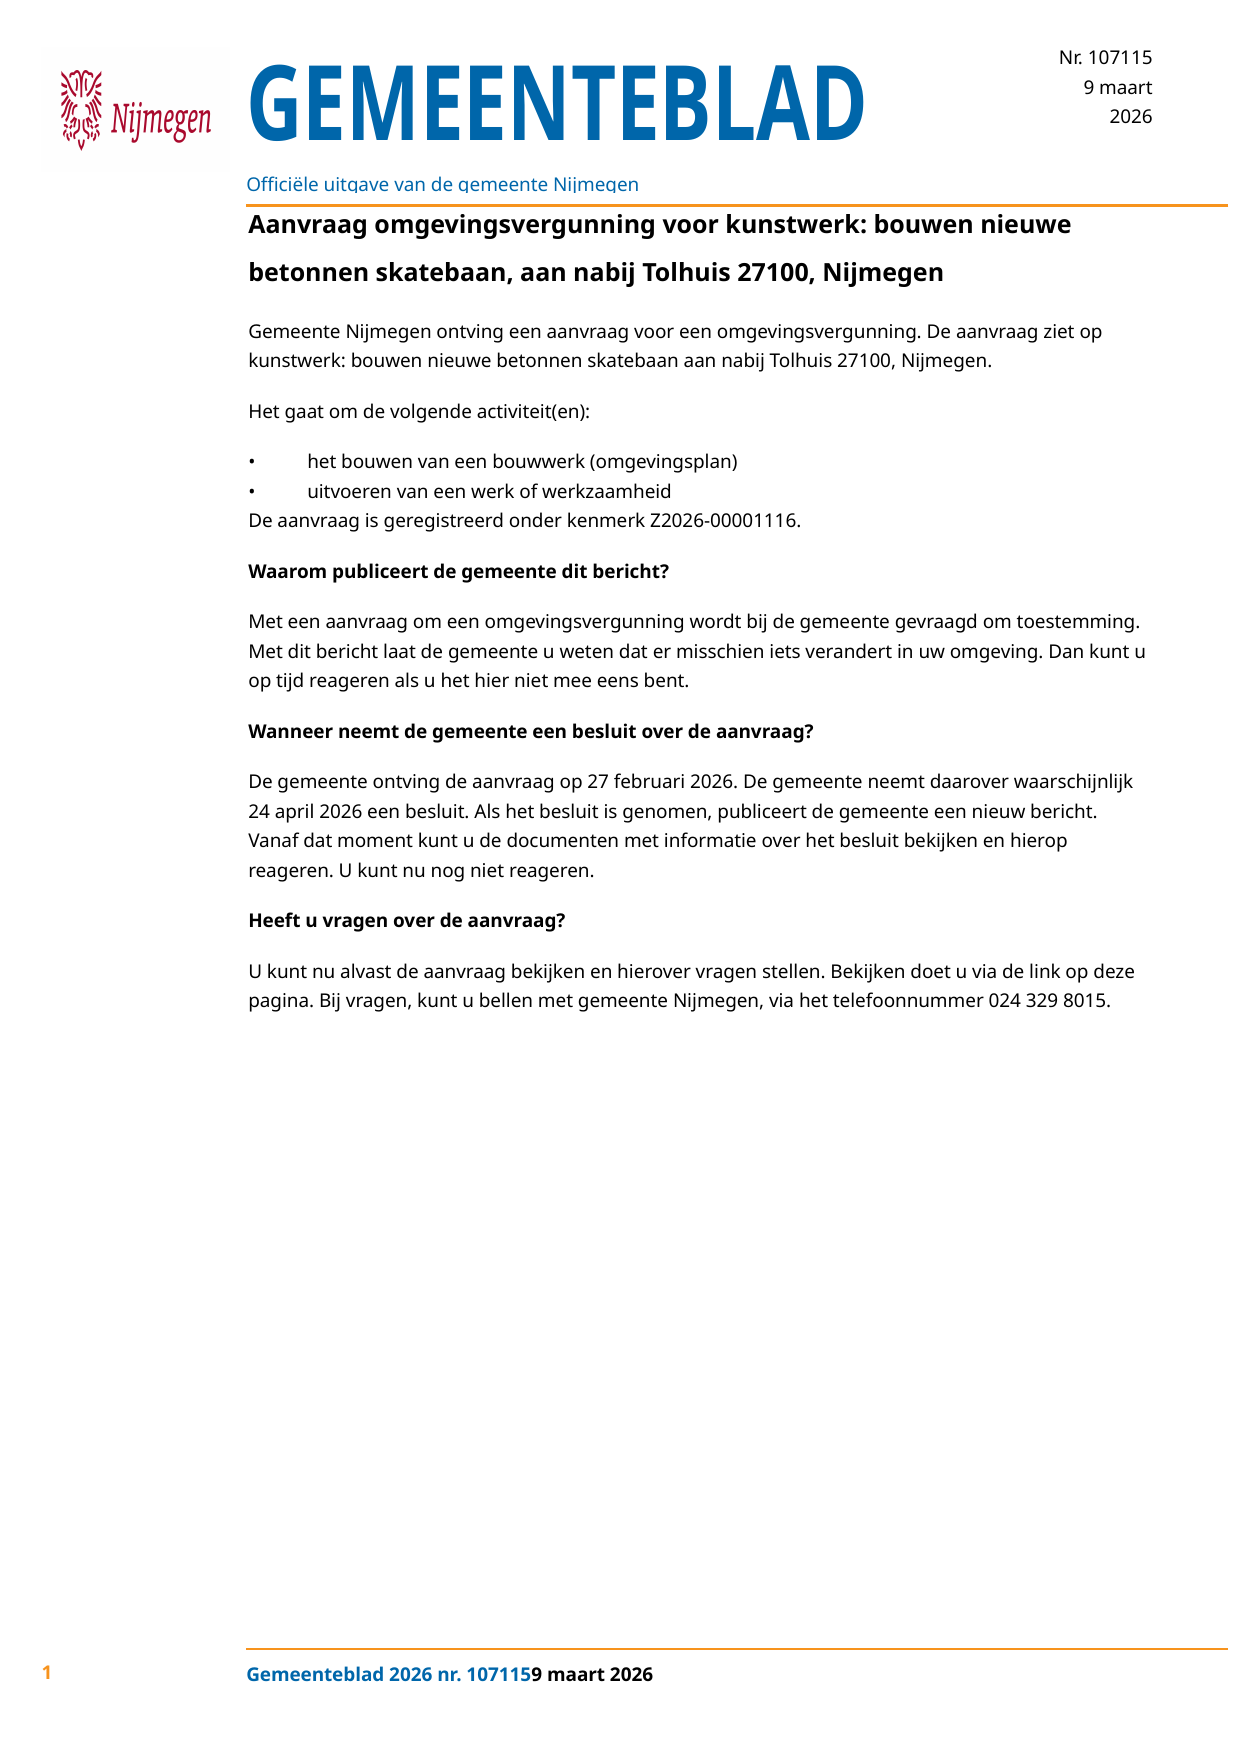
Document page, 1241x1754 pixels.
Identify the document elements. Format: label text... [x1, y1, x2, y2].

text Gemeente Nijmegen ontving een aanvraag voor een omgevingsvergunning. De aanvraag ziet op kunstwerk: bouwen nieuwe betonnen skatebaan aan nabij Tolhuis 27100, Nijmegen. [248, 318, 1152, 373]
text Het gaat om de volgende activiteit(en): [248, 398, 1152, 424]
picture [41, 47, 231, 172]
list het bouwen van een bouwwerk (omgevingsplan) [248, 448, 1152, 474]
text Wanneer neemt de gemeente een besluit over de aanvraag? [248, 718, 1152, 744]
text Heeft u vragen over de aanvraag? [248, 907, 1152, 933]
text De gemeente ontving de aanvraag op 27 februari 2026. De gemeente neemt daarover waarschijnlijk 24 april 2026 een besluit. Als het besluit is genomen, publiceert de gemeente een nieuw bericht. Vanaf dat moment kunt u de documenten met informatie over het besluit bekijken en hierop reageren. U kunt nu nog niet reageren. [248, 768, 1152, 883]
text U kunt nu alvast de aanvraag bekijken en hierover vragen stellen. Bekijken doet u via de link op deze pagina. Bij vragen, kunt u bellen met gemeente Nijmegen, via het telefoonnummer 024 329 8015. [248, 958, 1152, 1013]
text Aanvraag omgevingsvergunning voor kunstwerk: bouwen nieuwe betonnen skatebaan, aan nabij Tolhuis 27100, Nijmegen [248, 207, 1152, 288]
text Waarom publiceert de gemeente dit bericht? [248, 558, 1152, 584]
list uitvoeren van een werk of werkzaamheid [248, 478, 1152, 504]
text De aanvraag is geregistreerd onder kenmerk Z2026-00001116. [248, 507, 1152, 533]
text Met een aanvraag om een omgevingsvergunning wordt bij de gemeente gevraagd om toestemming. Met dit bericht laat de gemeente u weten dat er misschien iets verandert in uw omgeving. Dan kunt u op tijd reageren als u het hier niet mee eens bent. [248, 608, 1152, 693]
